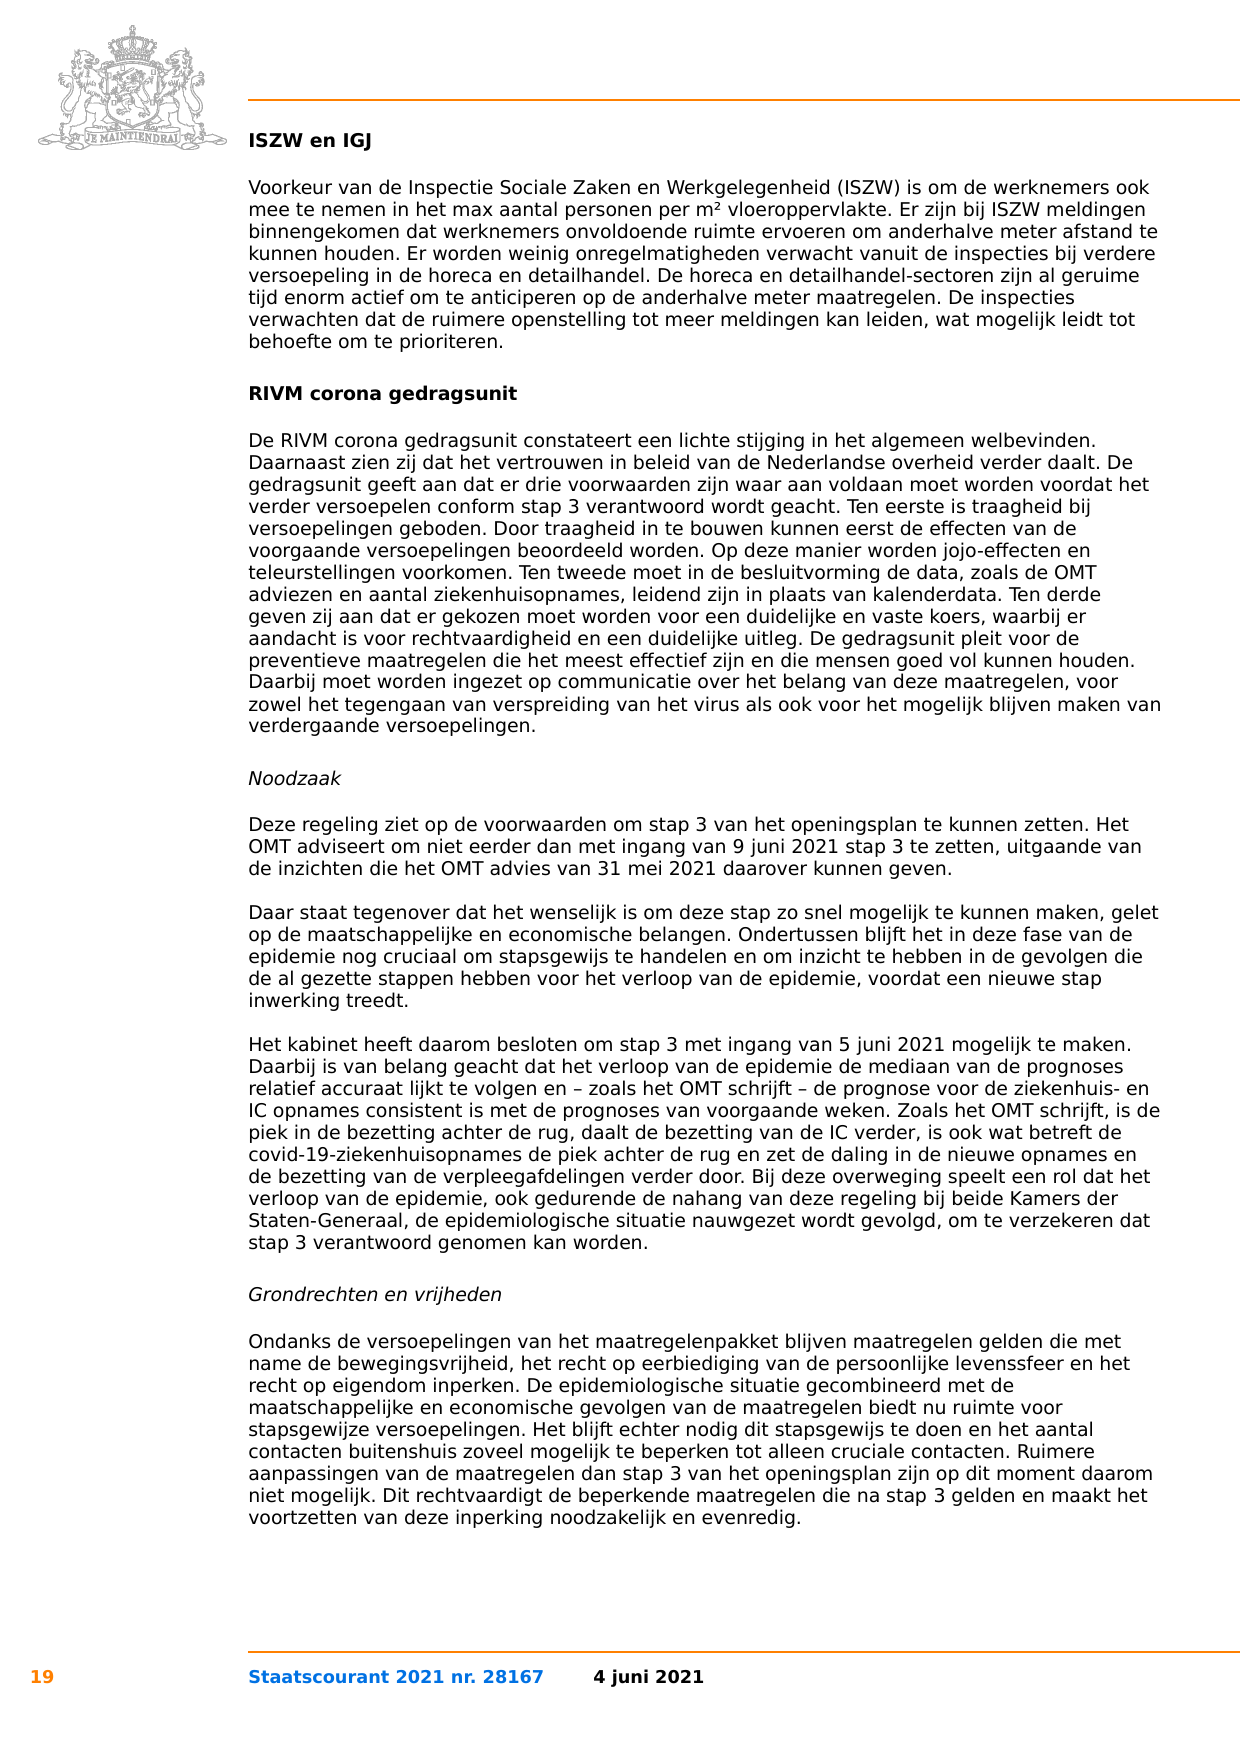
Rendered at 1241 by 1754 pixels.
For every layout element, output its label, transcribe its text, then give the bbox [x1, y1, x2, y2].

text Deze regeling ziet op de voorwaarden om stap 3 van het openingsplan te kunnen zetten. Het OMT adviseert om niet eerder dan met ingang van 9 juni 2021 stap 3 te zetten, uitgaande van de inzichten die het OMT advies van 31 mei 2021 daarover kunnen geven. [248, 814, 1163, 880]
text Voorkeur van de Inspectie Sociale Zaken en Werkgelegenheid (ISZW) is om de werknemers ook mee te nemen in het max aantal personen per m² vloeroppervlakte. Er zijn bij ISZW meldingen binnengekomen dat werknemers onvoldoende ruimte ervoeren om anderhalve meter afstand te kunnen houden. Er worden weinig onregelmatigheden verwacht vanuit de inspecties bij verdere versoepeling in de horeca en detailhandel. De horeca en detailhandel-sectoren zijn al geruime tijd enorm actief om te anticiperen op de anderhalve meter maatregelen. De inspecties verwachten dat de ruimere openstelling tot meer meldingen kan leiden, wat mogelijk leidt tot behoefte om te prioriteren. [248, 177, 1163, 353]
subtitle ISZW en IGJ [248, 130, 1163, 152]
subtitle Grondrechten en vrijheden [248, 1284, 1163, 1306]
subtitle RIVM corona gedragsunit [248, 383, 1163, 405]
text Het kabinet heeft daarom besloten om stap 3 met ingang van 5 juni 2021 mogelijk te maken. Daarbij is van belang geacht dat het verloop van de epidemie de mediaan van de prognoses relatief accuraat lijkt te volgen en – zoals het OMT schrijft – de prognose voor de ziekenhuis- en IC opnames consistent is met de prognoses van voorgaande weken. Zoals het OMT schrijft, is de piek in de bezetting achter de rug, daalt de bezetting van de IC verder, is ook wat betreft de covid-19-ziekenhuisopnames de piek achter de rug en zet de daling in de nieuwe opnames en de bezetting van de verpleegafdelingen verder door. Bij deze overweging speelt een rol dat het verloop van de epidemie, ook gedurende de nahang van deze regeling bij beide Kamers der Staten-Generaal, de epidemiologische situatie nauwgezet wordt gevolgd, om te verzekeren dat stap 3 verantwoord genomen kan worden. [248, 1034, 1163, 1254]
picture [38, 25, 227, 150]
text De RIVM corona gedragsunit constateert een lichte stijging in het algemeen welbevinden. Daarnaast zien zij dat het vertrouwen in beleid van de Nederlandse overheid verder daalt. De gedragsunit geeft aan dat er drie voorwaarden zijn waar aan voldaan moet worden voordat het verder versoepelen conform stap 3 verantwoord wordt geacht. Ten eerste is traagheid bij versoepelingen geboden. Door traagheid in te bouwen kunnen eerst de effecten van de voorgaande versoepelingen beoordeeld worden. Op deze manier worden jojo-effecten en teleurstellingen voorkomen. Ten tweede moet in de besluitvorming de data, zoals de OMT adviezen en aantal ziekenhuisopnames, leidend zijn in plaats van kalenderdata. Ten derde geven zij aan dat er gekozen moet worden voor een duidelijke en vaste koers, waarbij er aandacht is voor rechtvaardigheid en een duidelijke uitleg. De gedragsunit pleit voor de preventieve maatregelen die het meest effectief zijn en die mensen goed vol kunnen houden. Daarbij moet worden ingezet op communicatie over het belang van deze maatregelen, voor zowel het tegengaan van verspreiding van het virus als ook voor het mogelijk blijven maken van verdergaande versoepelingen. [248, 430, 1163, 737]
text Daar staat tegenover dat het wenselijk is om deze stap zo snel mogelijk te kunnen maken, gelet op de maatschappelijke en economische belangen. Ondertussen blijft het in deze fase van de epidemie nog cruciaal om stapsgewijs te handelen en om inzicht te hebben in de gevolgen die de al gezette stappen hebben voor het verloop van de epidemie, voordat een nieuwe stap inwerking treedt. [248, 902, 1163, 1012]
text Ondanks de versoepelingen van het maatregelenpakket blijven maatregelen gelden die met name de bewegingsvrijheid, het recht op eerbiediging van de persoonlijke levenssfeer en het recht op eigendom inperken. De epidemiologische situatie gecombineerd met de maatschappelijke en economische gevolgen van de maatregelen biedt nu ruimte voor stapsgewijze versoepelingen. Het blijft echter nodig dit stapsgewijs te doen en het aantal contacten buitenshuis zoveel mogelijk te beperken tot alleen cruciale contacten. Ruimere aanpassingen van de maatregelen dan stap 3 van het openingsplan zijn op dit moment daarom niet mogelijk. Dit rechtvaardigt de beperkende maatregelen die na stap 3 gelden en maakt het voortzetten van deze inperking noodzakelijk en evenredig. [248, 1331, 1163, 1528]
subtitle Noodzaak [248, 767, 1163, 789]
